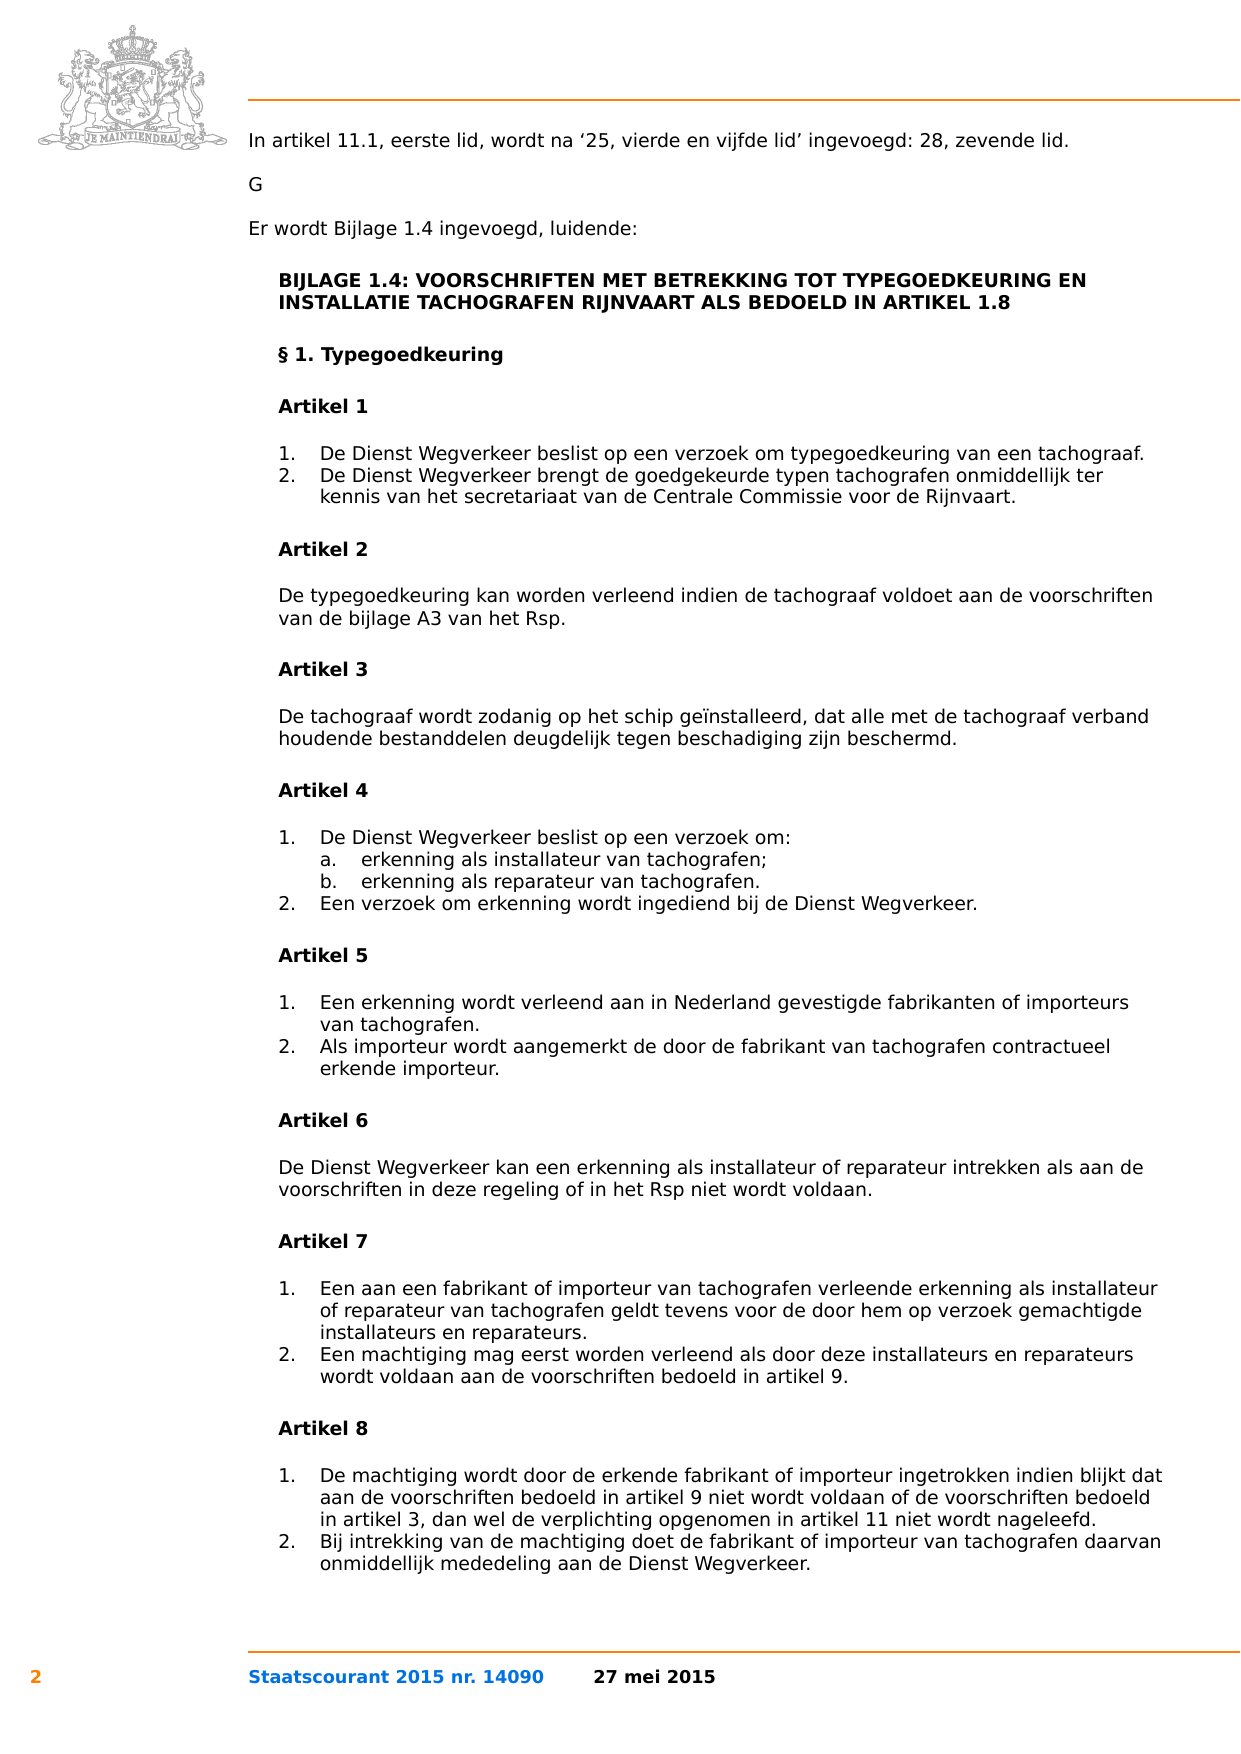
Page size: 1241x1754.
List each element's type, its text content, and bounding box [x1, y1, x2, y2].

subtitle Artikel 1 [278, 396, 1163, 417]
text 2. Bij intrekking van de machtiging doet de fabrikant of importeur van tachografen daarvan onmiddellijk mededeling aan de Dienst Wegverkeer. [278, 1531, 1163, 1575]
text 2. De Dienst Wegverkeer brengt de goedgekeurde typen tachografen onmiddellijk ter kennis van het secretariaat van de Centrale Commissie voor de Rijnvaart. [278, 464, 1163, 508]
text 1. De machtiging wordt door de erkende fabrikant of importeur ingetrokken indien blijkt dat aan de voorschriften bedoeld in artikel 9 niet wordt voldaan of de voorschriften bedoeld in artikel 3, dan wel de verplichting opgenomen in artikel 11 niet wordt nageleefd. [278, 1465, 1163, 1531]
text b. erkenning als reparateur van tachografen. [319, 871, 1163, 893]
text 2. Een machtiging mag eerst worden verleend als door deze installateurs en reparateurs wordt voldaan aan de voorschriften bedoeld in artikel 9. [278, 1344, 1163, 1388]
text De Dienst Wegverkeer kan een erkenning als installateur of reparateur intrekken als aan de voorschriften in deze regeling of in het Rsp niet wordt voldaan. [278, 1157, 1163, 1201]
picture [38, 25, 227, 150]
text In artikel 11.1, eerste lid, wordt na ‘25, vierde en vijfde lid’ ingevoegd: 28, zevende lid. [248, 130, 1163, 152]
text 1. De Dienst Wegverkeer beslist op een verzoek om: [278, 827, 1163, 849]
subtitle Artikel 6 [278, 1110, 1163, 1132]
subtitle Artikel 3 [278, 659, 1163, 681]
text Er wordt Bijlage 1.4 ingevoegd, luidende: [248, 218, 1163, 239]
subtitle BIJLAGE 1.4: VOORSCHRIFTEN MET BETREKKING TOT TYPEGOEDKEURING EN INSTALLATIE TACHOGRAFEN RIJNVAART ALS BEDOELD IN ARTIKEL 1.8 [278, 269, 1163, 313]
text G [248, 174, 1163, 196]
subtitle § 1. Typegoedkeuring [278, 343, 1163, 366]
text 1. Een aan een fabrikant of importeur van tachografen verleende erkenning als installateur of reparateur van tachografen geldt tevens voor de door hem op verzoek gemachtigde installateurs en reparateurs. [278, 1278, 1163, 1344]
text De tachograaf wordt zodanig op het schip geïnstalleerd, dat alle met de tachograaf verband houdende bestanddelen deugdelijk tegen beschadiging zijn beschermd. [278, 706, 1163, 750]
subtitle Artikel 4 [278, 780, 1163, 802]
text a. erkenning als installateur van tachografen; [319, 849, 1163, 871]
text 2. Een verzoek om erkenning wordt ingediend bij de Dienst Wegverkeer. [278, 893, 1163, 915]
text 1. De Dienst Wegverkeer beslist op een verzoek om typegoedkeuring van een tachograaf. [278, 442, 1163, 464]
text 2. Als importeur wordt aangemerkt de door de fabrikant van tachografen contractueel erkende importeur. [278, 1036, 1163, 1080]
subtitle Artikel 7 [278, 1231, 1163, 1253]
subtitle Artikel 5 [278, 945, 1163, 967]
text 1. Een erkenning wordt verleend aan in Nederland gevestigde fabrikanten of importeurs van tachografen. [278, 992, 1163, 1036]
subtitle Artikel 2 [278, 538, 1163, 560]
subtitle Artikel 8 [278, 1418, 1163, 1440]
text De typegoedkeuring kan worden verleend indien de tachograaf voldoet aan de voorschriften van de bijlage A3 van het Rsp. [278, 585, 1163, 629]
